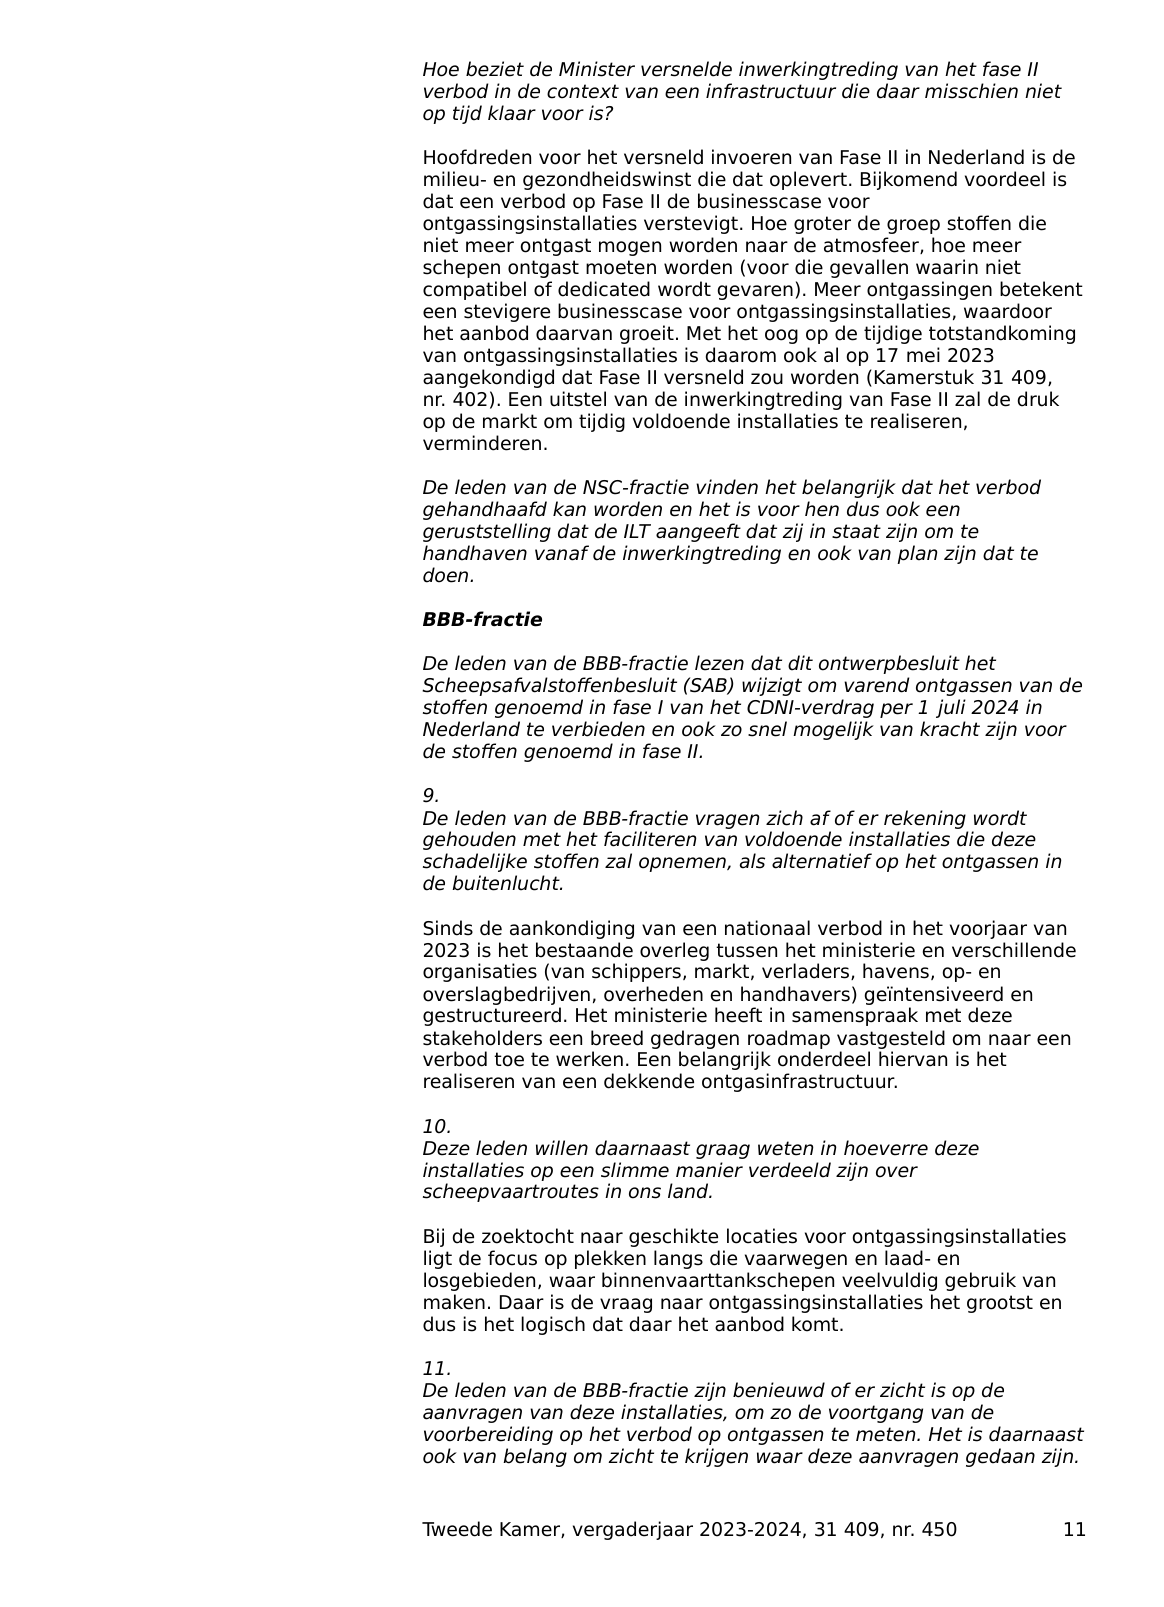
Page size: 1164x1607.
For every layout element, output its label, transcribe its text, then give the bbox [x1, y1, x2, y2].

text De leden van de NSC-fractie vinden het belangrijk dat het verbod gehandhaafd kan worden en het is voor hen dus ook een geruststelling dat de ILT aangeeft dat zij in staat zijn om te handhaven vanaf de inwerkingtreding en ook van plan zijn dat te doen. [422, 477, 1087, 587]
text Deze leden willen daarnaast graag weten in hoeverre deze installaties op een slimme manier verdeeld zijn over scheepvaartroutes in ons land. [422, 1137, 1087, 1203]
text Bij de zoektocht naar geschikte locaties voor ontgassingsinstallaties ligt de focus op plekken langs die vaarwegen en laad- en losgebieden, waar binnenvaarttankschepen veelvuldig gebruik van maken. Daar is de vraag naar ontgassingsinstallaties het grootst en dus is het logisch dat daar het aanbod komt. [422, 1226, 1087, 1336]
text 9. [422, 785, 1087, 807]
text De leden van de BBB-fractie zijn benieuwd of er zicht is op de aanvragen van deze installaties, om zo de voortgang van de voorbereiding op het verbod op ontgassen te meten. Het is daarnaast ook van belang om zicht te krijgen waar deze aanvragen gedaan zijn. [422, 1380, 1087, 1468]
subtitle BBB-fractie [422, 609, 1087, 631]
text Hoofdreden voor het versneld invoeren van Fase II in Nederland is de milieu- en gezondheidswinst die dat oplevert. Bijkomend voordeel is dat een verbod op Fase II de businesscase voor ontgassingsinstallaties verstevigt. Hoe groter de groep stoffen die niet meer ontgast mogen worden naar de atmosfeer, hoe meer schepen ontgast moeten worden (voor die gevallen waarin niet compatibel of dedicated wordt gevaren). Meer ontgassingen betekent een stevigere businesscase voor ontgassingsinstallaties, waardoor het aanbod daarvan groeit. Met het oog op de tijdige totstandkoming van ontgassingsinstallaties is daarom ook al op 17 mei 2023 aangekondigd dat Fase II versneld zou worden (Kamerstuk 31 409, nr. 402). Een uitstel van de inwerkingtreding van Fase II zal de druk op de markt om tijdig voldoende installaties te realiseren, verminderen. [422, 147, 1087, 455]
text De leden van de BBB-fractie vragen zich af of er rekening wordt gehouden met het faciliteren van voldoende installaties die deze schadelijke stoffen zal opnemen, als alternatief op het ontgassen in de buitenlucht. [422, 807, 1087, 895]
text 10. [422, 1116, 1087, 1137]
text Hoe beziet de Minister versnelde inwerkingtreding van het fase II verbod in de context van een infrastructuur die daar misschien niet op tijd klaar voor is? [422, 59, 1087, 125]
text Sinds de aankondiging van een nationaal verbod in het voorjaar van 2023 is het bestaande overleg tussen het ministerie en verschillende organisaties (van schippers, markt, verladers, havens, op- en overslagbedrijven, overheden en handhavers) geïntensiveerd en gestructureerd. Het ministerie heeft in samenspraak met deze stakeholders een breed gedragen roadmap vastgesteld om naar een verbod toe te werken. Een belangrijk onderdeel hiervan is het realiseren van een dekkende ontgasinfrastructuur. [422, 917, 1087, 1093]
text 11. [422, 1358, 1087, 1380]
text De leden van de BBB-fractie lezen dat dit ontwerpbesluit het Scheepsafvalstoffenbesluit (SAB) wijzigt om varend ontgassen van de stoffen genoemd in fase I van het CDNI-verdrag per 1 juli 2024 in Nederland te verbieden en ook zo snel mogelijk van kracht zijn voor de stoffen genoemd in fase II. [422, 653, 1087, 763]
